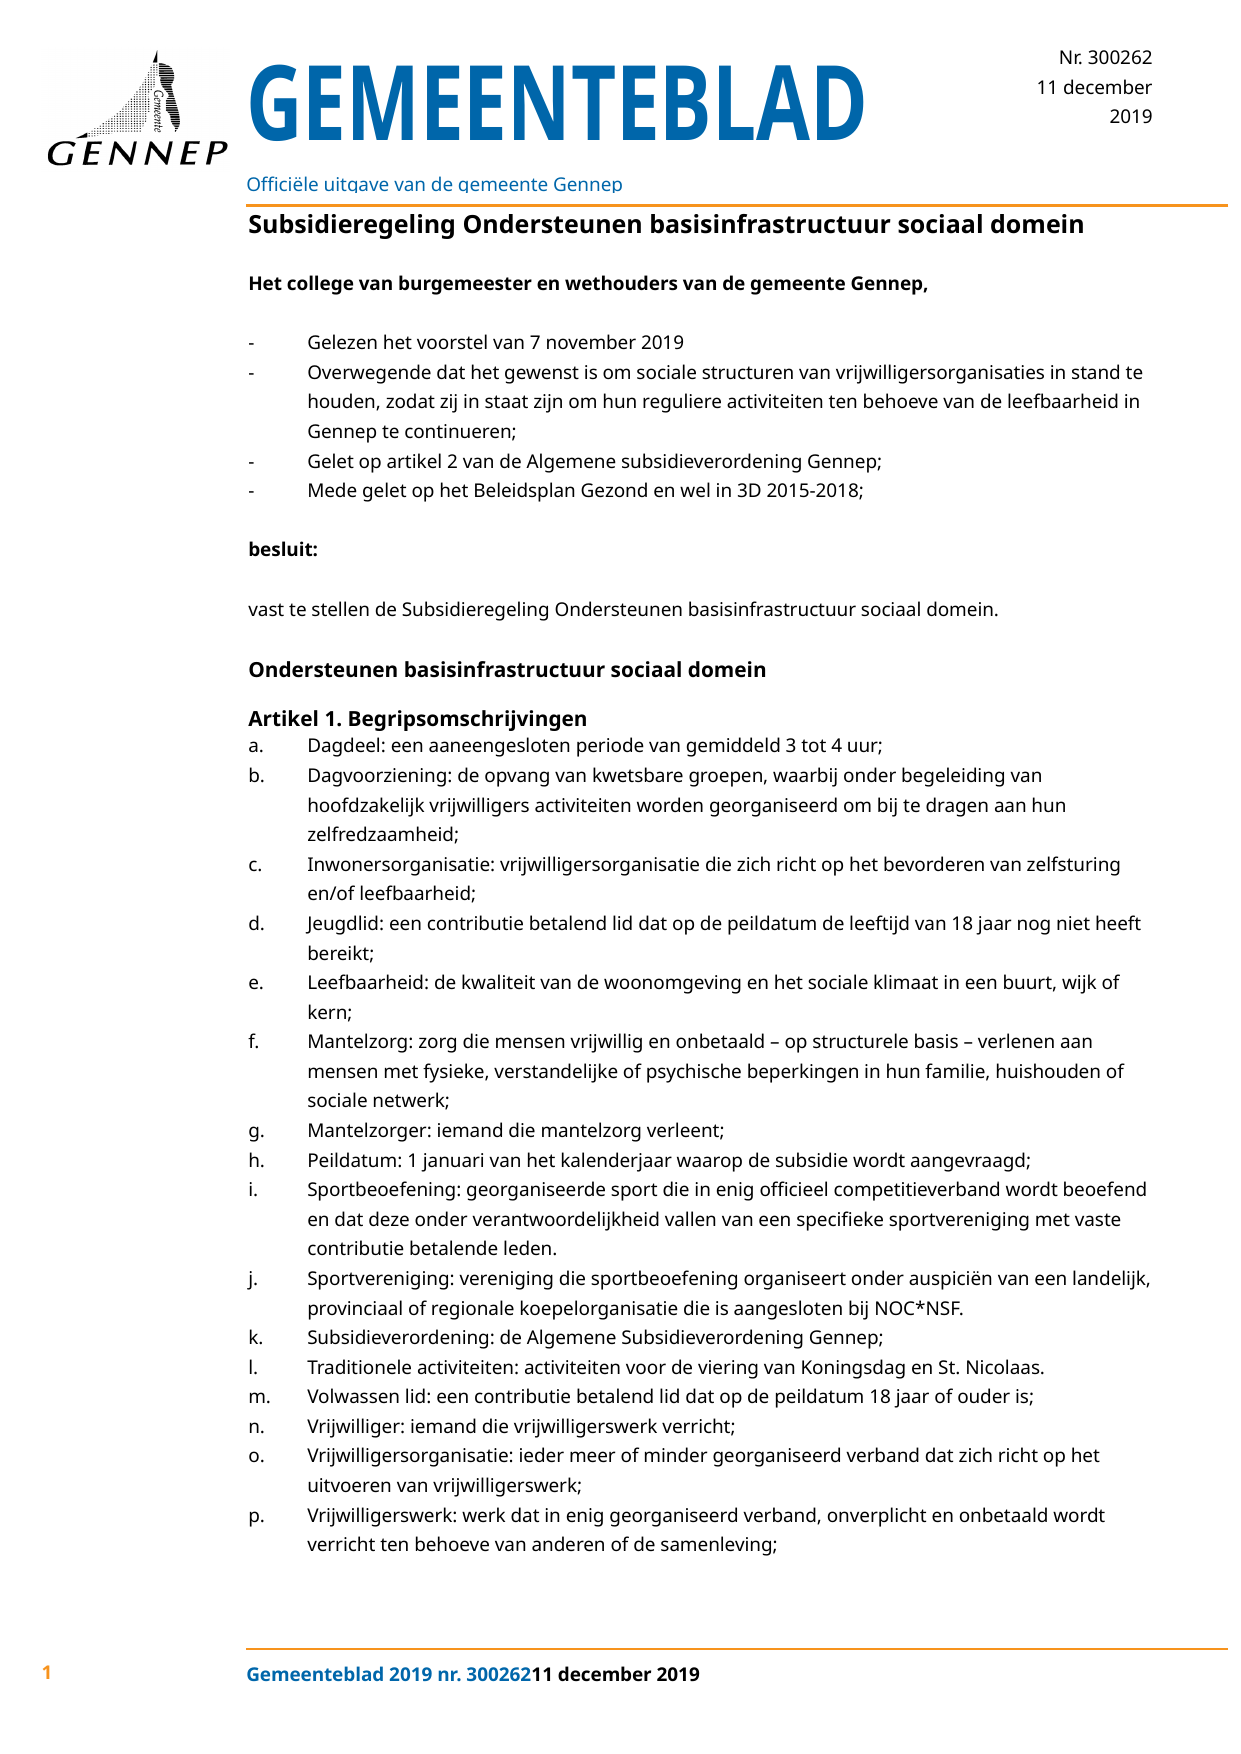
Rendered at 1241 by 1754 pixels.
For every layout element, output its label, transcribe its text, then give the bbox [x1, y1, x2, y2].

picture [41, 47, 231, 172]
list Peildatum: 1 januari van het kalenderjaar waarop de subsidie wordt aangevraagd; [248, 1147, 1152, 1172]
list Mede gelet op het Beleidsplan Gezond en wel in 3D 2015-2018; [248, 477, 1152, 503]
list Vrijwilligerswerk: werk dat in enig georganiseerd verband, onverplicht en onbetaald wordt verricht ten behoeve van anderen of de samenleving; [248, 1502, 1152, 1557]
list Volwassen lid: een contributie betalend lid dat op de peildatum 18 jaar of ouder is; [248, 1383, 1152, 1409]
text Het college van burgemeester en wethouders van de gemeente Gennep, [248, 270, 1152, 296]
list Leefbaarheid: de kwaliteit van de woonomgeving en het sociale klimaat in een buurt, wijk of kern; [248, 969, 1152, 1024]
list Gelezen het voorstel van 7 november 2019 [248, 329, 1152, 355]
text vast te stellen de Subsidieregeling Ondersteunen basisinfrastructuur sociaal domein. [248, 596, 1152, 621]
list Vrijwilligersorganisatie: ieder meer of minder georganiseerd verband dat zich richt op het uitvoeren van vrijwilligerswerk; [248, 1443, 1152, 1498]
list Gelet op artikel 2 van de Algemene subsidieverordening Gennep; [248, 448, 1152, 473]
text Subsidieregeling Ondersteunen basisinfrastructuur sociaal domein [248, 207, 1152, 241]
list Subsidieverordening: de Algemene Subsidieverordening Gennep; [248, 1324, 1152, 1350]
list Sportbeoefening: georganiseerde sport die in enig officieel competitieverband wordt beoefend en dat deze onder verantwoordelijkheid vallen van een specifieke sportvereniging met vaste contributie betalende leden. [248, 1176, 1152, 1261]
text Artikel 1. Begripsomschrijvingen [248, 704, 1152, 733]
list Inwonersorganisatie: vrijwilligersorganisatie die zich richt op het bevorderen van zelfsturing en/of leefbaarheid; [248, 851, 1152, 906]
list Dagvoorziening: de opvang van kwetsbare groepen, waarbij onder begeleiding van hoofdzakelijk vrijwilligers activiteiten worden georganiseerd om bij te dragen aan hun zelfredzaamheid; [248, 762, 1152, 847]
list Sportvereniging: vereniging die sportbeoefening organiseert onder auspiciën van een landelijk, provinciaal of regionale koepelorganisatie die is aangesloten bij NOC*NSF. [248, 1265, 1152, 1320]
list Dagdeel: een aaneengesloten periode van gemiddeld 3 tot 4 uur; [248, 733, 1152, 758]
list Vrijwilliger: iemand die vrijwilligerswerk verricht; [248, 1413, 1152, 1439]
text Ondersteunen basisinfrastructuur sociaal domein [248, 655, 1152, 683]
list Overwegende dat het gewenst is om sociale structuren van vrijwilligersorganisaties in stand te houden, zodat zij in staat zijn om hun reguliere activiteiten ten behoeve van de leefbaarheid in Gennep te continueren; [248, 359, 1152, 444]
list Jeugdlid: een contributie betalend lid dat op de peildatum de leeftijd van 18 jaar nog niet heeft bereikt; [248, 910, 1152, 965]
list Mantelzorger: iemand die mantelzorg verleent; [248, 1117, 1152, 1143]
list Traditionele activiteiten: activiteiten voor de viering van Koningsdag en St. Nicolaas. [248, 1354, 1152, 1379]
list Mantelzorg: zorg die mensen vrijwillig en onbetaald – op structurele basis – verlenen aan mensen met fysieke, verstandelijke of psychische beperkingen in hun familie, huishouden of sociale netwerk; [248, 1028, 1152, 1113]
text besluit: [248, 537, 1152, 562]
